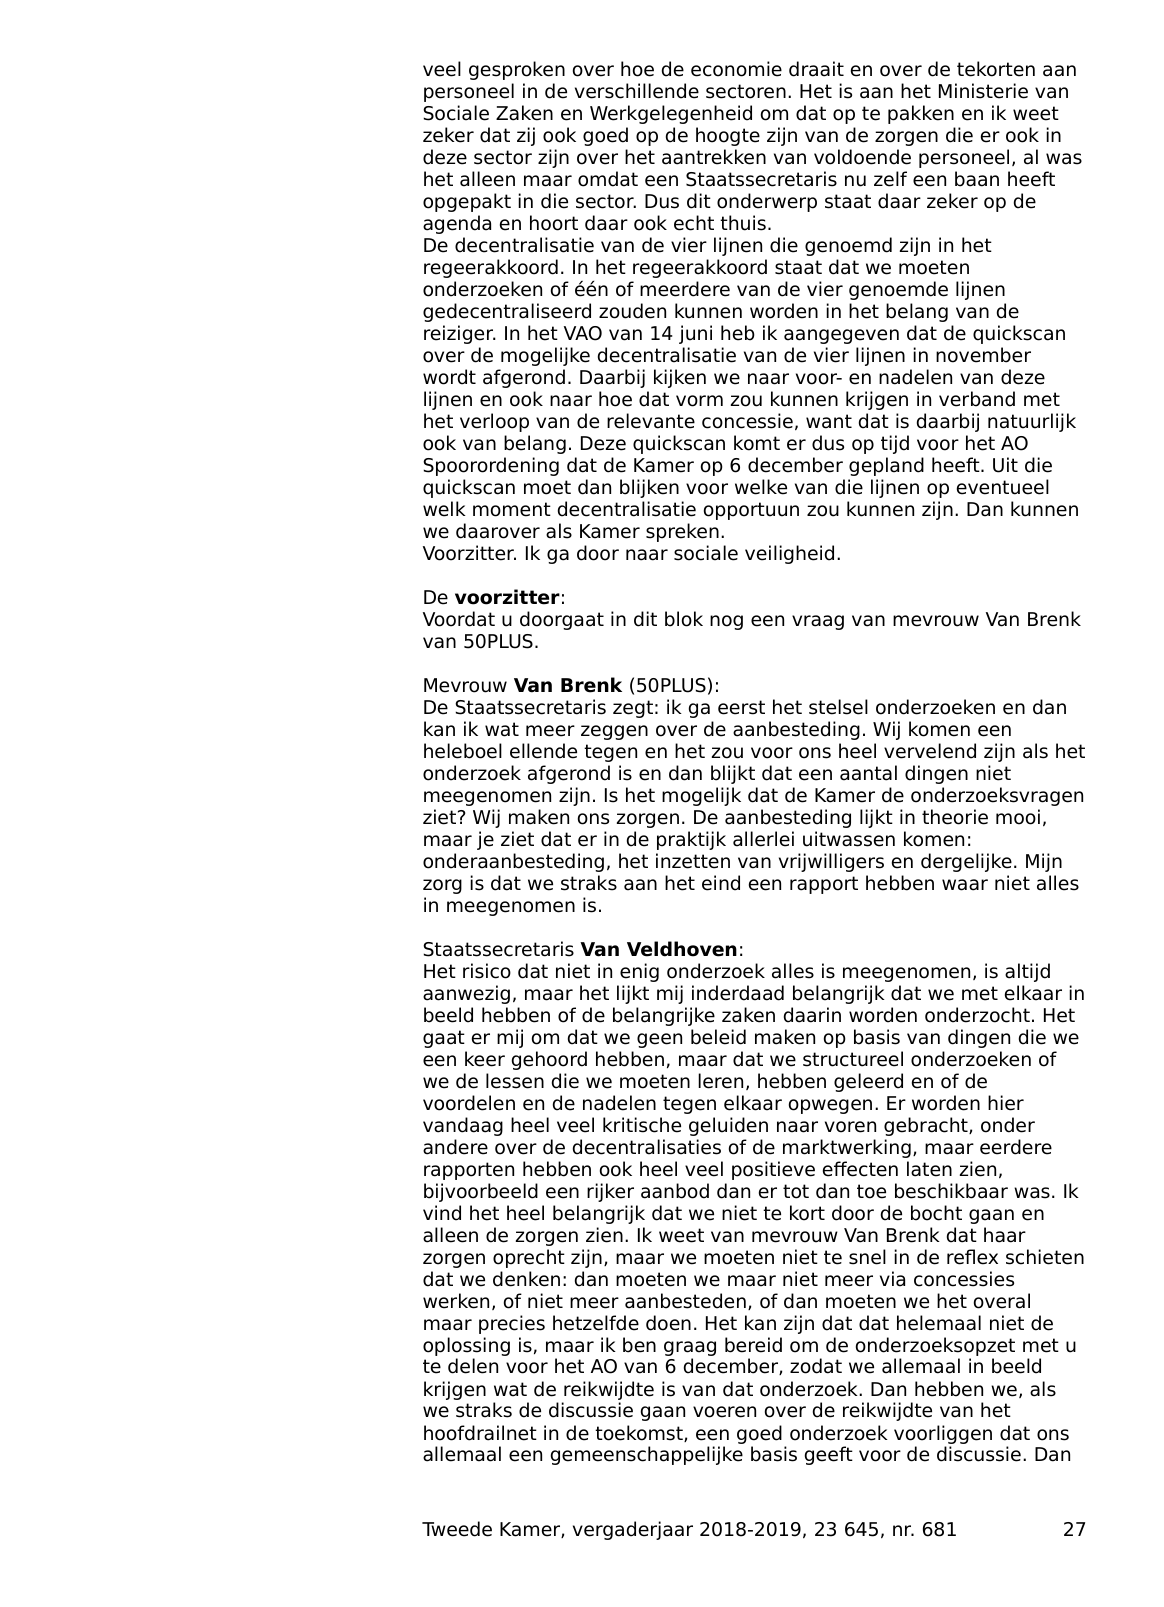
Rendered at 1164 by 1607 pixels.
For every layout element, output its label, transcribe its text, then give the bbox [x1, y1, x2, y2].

text De Staatssecretaris zegt: ik ga eerst het stelsel onderzoeken en dan kan ik wat meer zeggen over de aanbesteding. Wij komen een heleboel ellende tegen en het zou voor ons heel vervelend zijn als het onderzoek afgerond is en dan blijkt dat een aantal dingen niet meegenomen zijn. Is het mogelijk dat de Kamer de onderzoeksvragen ziet? Wij maken ons zorgen. De aanbesteding lijkt in theorie mooi, maar je ziet dat er in de praktijk allerlei uitwassen komen: onderaanbesteding, het inzetten van vrijwilligers en dergelijke. Mijn zorg is dat we straks aan het eind een rapport hebben waar niet alles in meegenomen is. [422, 697, 1087, 917]
text De voorzitter: [422, 587, 1087, 609]
text Voorzitter. Ik ga door naar sociale veiligheid. [422, 543, 1087, 564]
text veel gesproken over hoe de economie draait en over de tekorten aan personeel in de verschillende sectoren. Het is aan het Ministerie van Sociale Zaken en Werkgelegenheid om dat op te pakken en ik weet zeker dat zij ook goed op de hoogte zijn van de zorgen die er ook in deze sector zijn over het aantrekken van voldoende personeel, al was het alleen maar omdat een Staatssecretaris nu zelf een baan heeft opgepakt in die sector. Dus dit onderwerp staat daar zeker op de agenda en hoort daar ook echt thuis. [422, 59, 1087, 235]
text Mevrouw Van Brenk (50PLUS): [422, 675, 1087, 697]
text Voordat u doorgaat in dit blok nog een vraag van mevrouw Van Brenk van 50PLUS. [422, 609, 1087, 653]
text De decentralisatie van de vier lijnen die genoemd zijn in het regeerakkoord. In het regeerakkoord staat dat we moeten onderzoeken of één of meerdere van de vier genoemde lijnen gedecentraliseerd zouden kunnen worden in het belang van de reiziger. In het VAO van 14 juni heb ik aangegeven dat de quickscan over de mogelijke decentralisatie van de vier lijnen in november wordt afgerond. Daarbij kijken we naar voor- en nadelen van deze lijnen en ook naar hoe dat vorm zou kunnen krijgen in verband met het verloop van de relevante concessie, want dat is daarbij natuurlijk ook van belang. Deze quickscan komt er dus op tijd voor het AO Spoorordening dat de Kamer op 6 december gepland heeft. Uit die quickscan moet dan blijken voor welke van die lijnen op eventueel welk moment decentralisatie opportuun zou kunnen zijn. Dan kunnen we daarover als Kamer spreken. [422, 235, 1087, 543]
text Het risico dat niet in enig onderzoek alles is meegenomen, is altijd aanwezig, maar het lijkt mij inderdaad belangrijk dat we met elkaar in beeld hebben of de belangrijke zaken daarin worden onderzocht. Het gaat er mij om dat we geen beleid maken op basis van dingen die we een keer gehoord hebben, maar dat we structureel onderzoeken of we de lessen die we moeten leren, hebben geleerd en of de voordelen en de nadelen tegen elkaar opwegen. Er worden hier vandaag heel veel kritische geluiden naar voren gebracht, onder andere over de decentralisaties of de marktwerking, maar eerdere rapporten hebben ook heel veel positieve effecten laten zien, bijvoorbeeld een rijker aanbod dan er tot dan toe beschikbaar was. Ik vind het heel belangrijk dat we niet te kort door de bocht gaan en alleen de zorgen zien. Ik weet van mevrouw Van Brenk dat haar zorgen oprecht zijn, maar we moeten niet te snel in de reflex schieten dat we denken: dan moeten we maar niet meer via concessies werken, of niet meer aanbesteden, of dan moeten we het overal maar precies hetzelfde doen. Het kan zijn dat dat helemaal niet de oplossing is, maar ik ben graag bereid om de onderzoeksopzet met u te delen voor het AO van 6 december, zodat we allemaal in beeld krijgen wat de reikwijdte is van dat onderzoek. Dan hebben we, als we straks de discussie gaan voeren over de reikwijdte van het hoofdrailnet in de toekomst, een goed onderzoek voorliggen dat ons allemaal een gemeenschappelijke basis geeft voor de discussie. Dan [422, 961, 1087, 1466]
text Staatssecretaris Van Veldhoven: [422, 939, 1087, 961]
